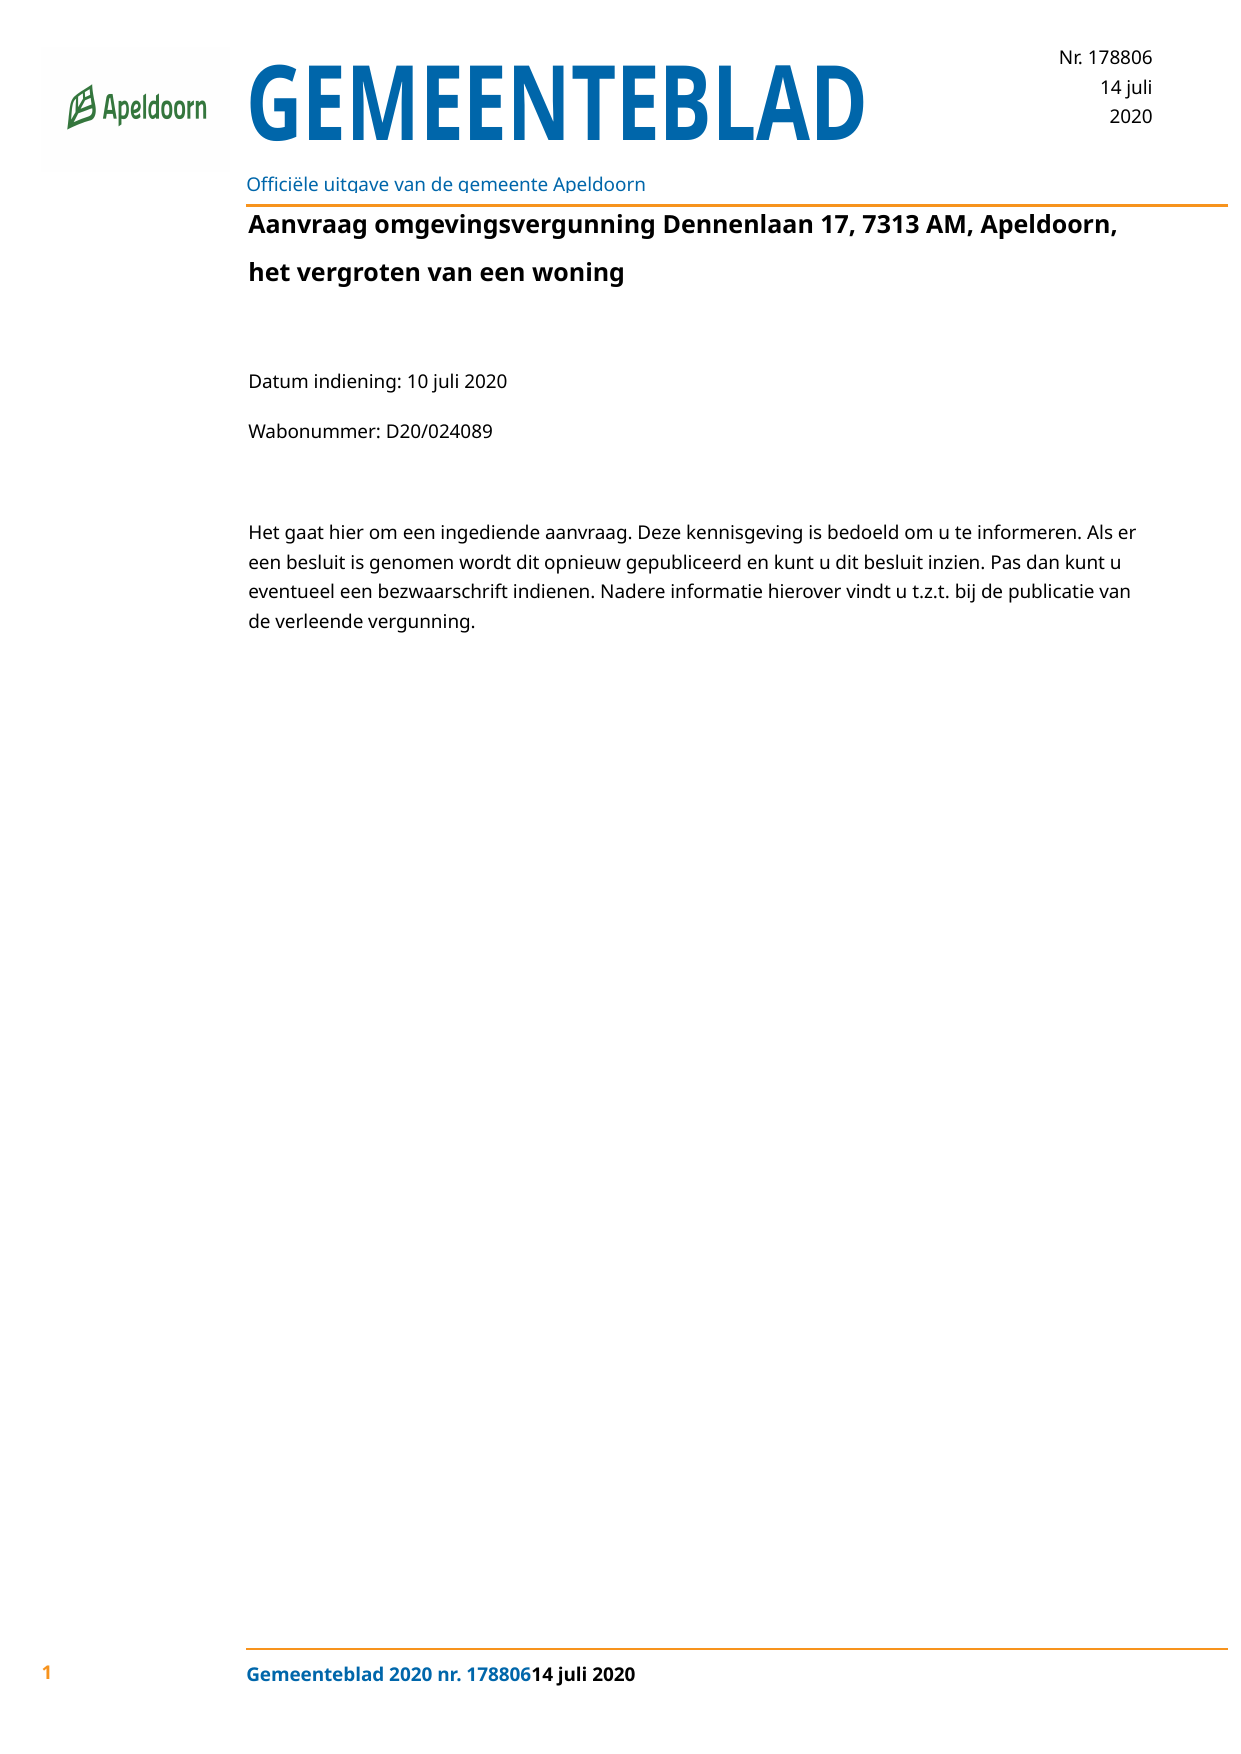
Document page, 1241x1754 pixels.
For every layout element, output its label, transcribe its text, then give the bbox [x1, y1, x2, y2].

picture [41, 47, 231, 172]
text Datum indiening: 10 juli 2020 [248, 368, 1152, 394]
text Wabonummer: D20/024089 [248, 419, 1152, 444]
text Aanvraag omgevingsvergunning Dennenlaan 17, 7313 AM, Apeldoorn, het vergroten van een woning [248, 207, 1152, 288]
text Het gaat hier om een ingediende aanvraag. Deze kennisgeving is bedoeld om u te informeren. Als er een besluit is genomen wordt dit opnieuw gepubliceerd en kunt u dit besluit inzien. Pas dan kunt u eventueel een bezwaarschrift indienen. Nadere informatie hierover vindt u t.z.t. bij de publicatie van de verleende vergunning. [248, 519, 1152, 634]
